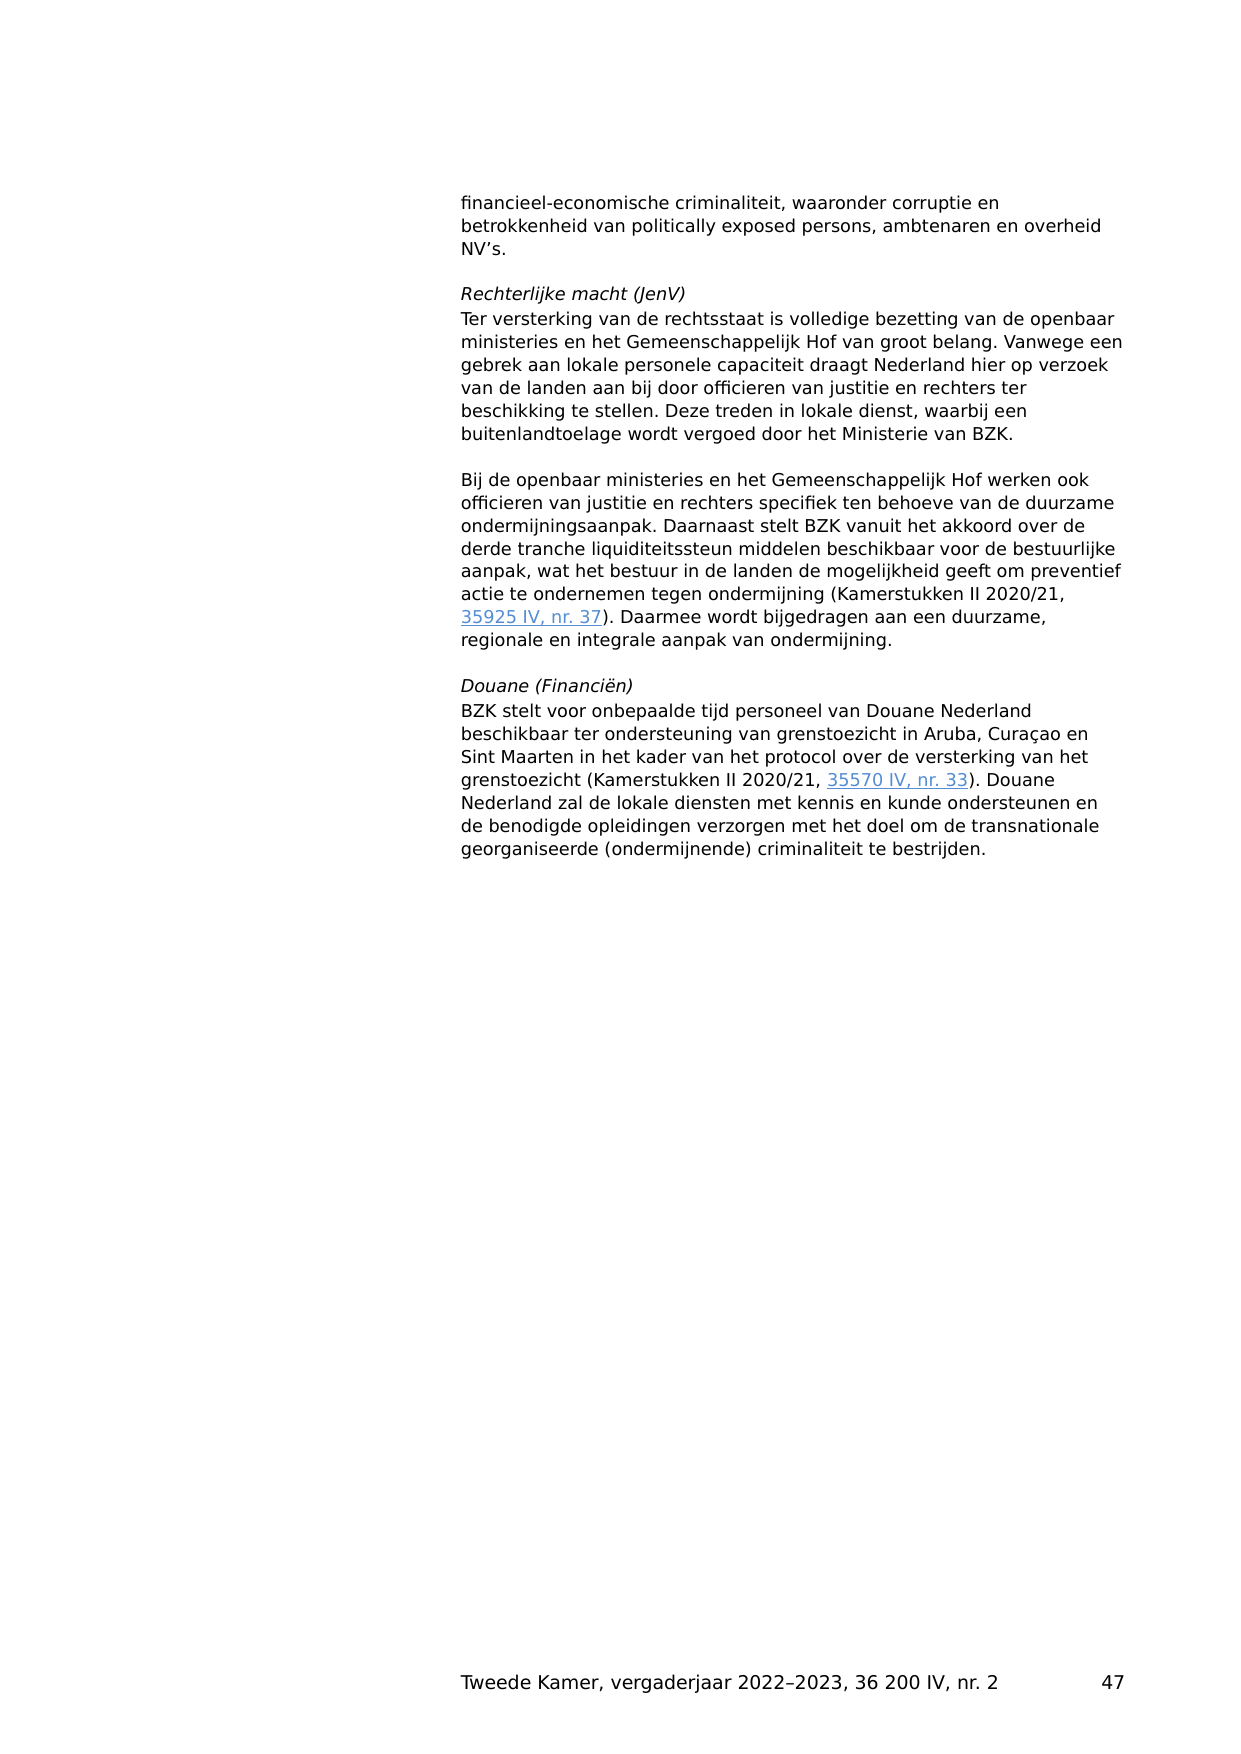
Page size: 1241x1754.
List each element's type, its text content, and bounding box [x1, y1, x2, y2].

text Ter versterking van de rechtsstaat is volledige bezetting van de openbaar ministeries en het Gemeenschappelijk Hof van groot belang. Vanwege een gebrek aan lokale personele capaciteit draagt Nederland hier op verzoek van de landen aan bij door officieren van justitie en rechters ter beschikking te stellen. Deze treden in lokale dienst, waarbij een buitenlandtoelage wordt vergoed door het Ministerie van BZK. [461, 307, 1125, 445]
text Bij de openbaar ministeries en het Gemeenschappelijk Hof werken ook officieren van justitie en rechters specifiek ten behoeve van de duurzame ondermijningsaanpak. Daarnaast stelt BZK vanuit het akkoord over de derde tranche liquiditeitssteun middelen beschikbaar voor de bestuurlijke aanpak, wat het bestuur in de landen de mogelijkheid geeft om preventief actie te ondernemen tegen ondermijning (Kamerstukken II 2020/21, 35925 IV, nr. 37). Daarmee wordt bijgedragen aan een duurzame, regionale en integrale aanpak van ondermijning. [461, 468, 1125, 651]
text Rechterlijke macht (JenV) [461, 282, 1125, 305]
text BZK stelt voor onbepaalde tijd personeel van Douane Nederland beschikbaar ter ondersteuning van grenstoezicht in Aruba, Curaçao en Sint Maarten in het kader van het protocol over de versterking van het grenstoezicht (Kamerstukken II 2020/21, 35570 IV, nr. 33). Douane Nederland zal de lokale diensten met kennis en kunde ondersteunen en de benodigde opleidingen verzorgen met het doel om de transnationale georganiseerde (ondermijnende) criminaliteit te bestrijden. [461, 699, 1125, 859]
text financieel-economische criminaliteit, waaronder corruptie en betrokkenheid van politically exposed persons, ambtenaren en overheid NV’s. [461, 191, 1125, 259]
text Douane (Financiën) [461, 674, 1125, 697]
